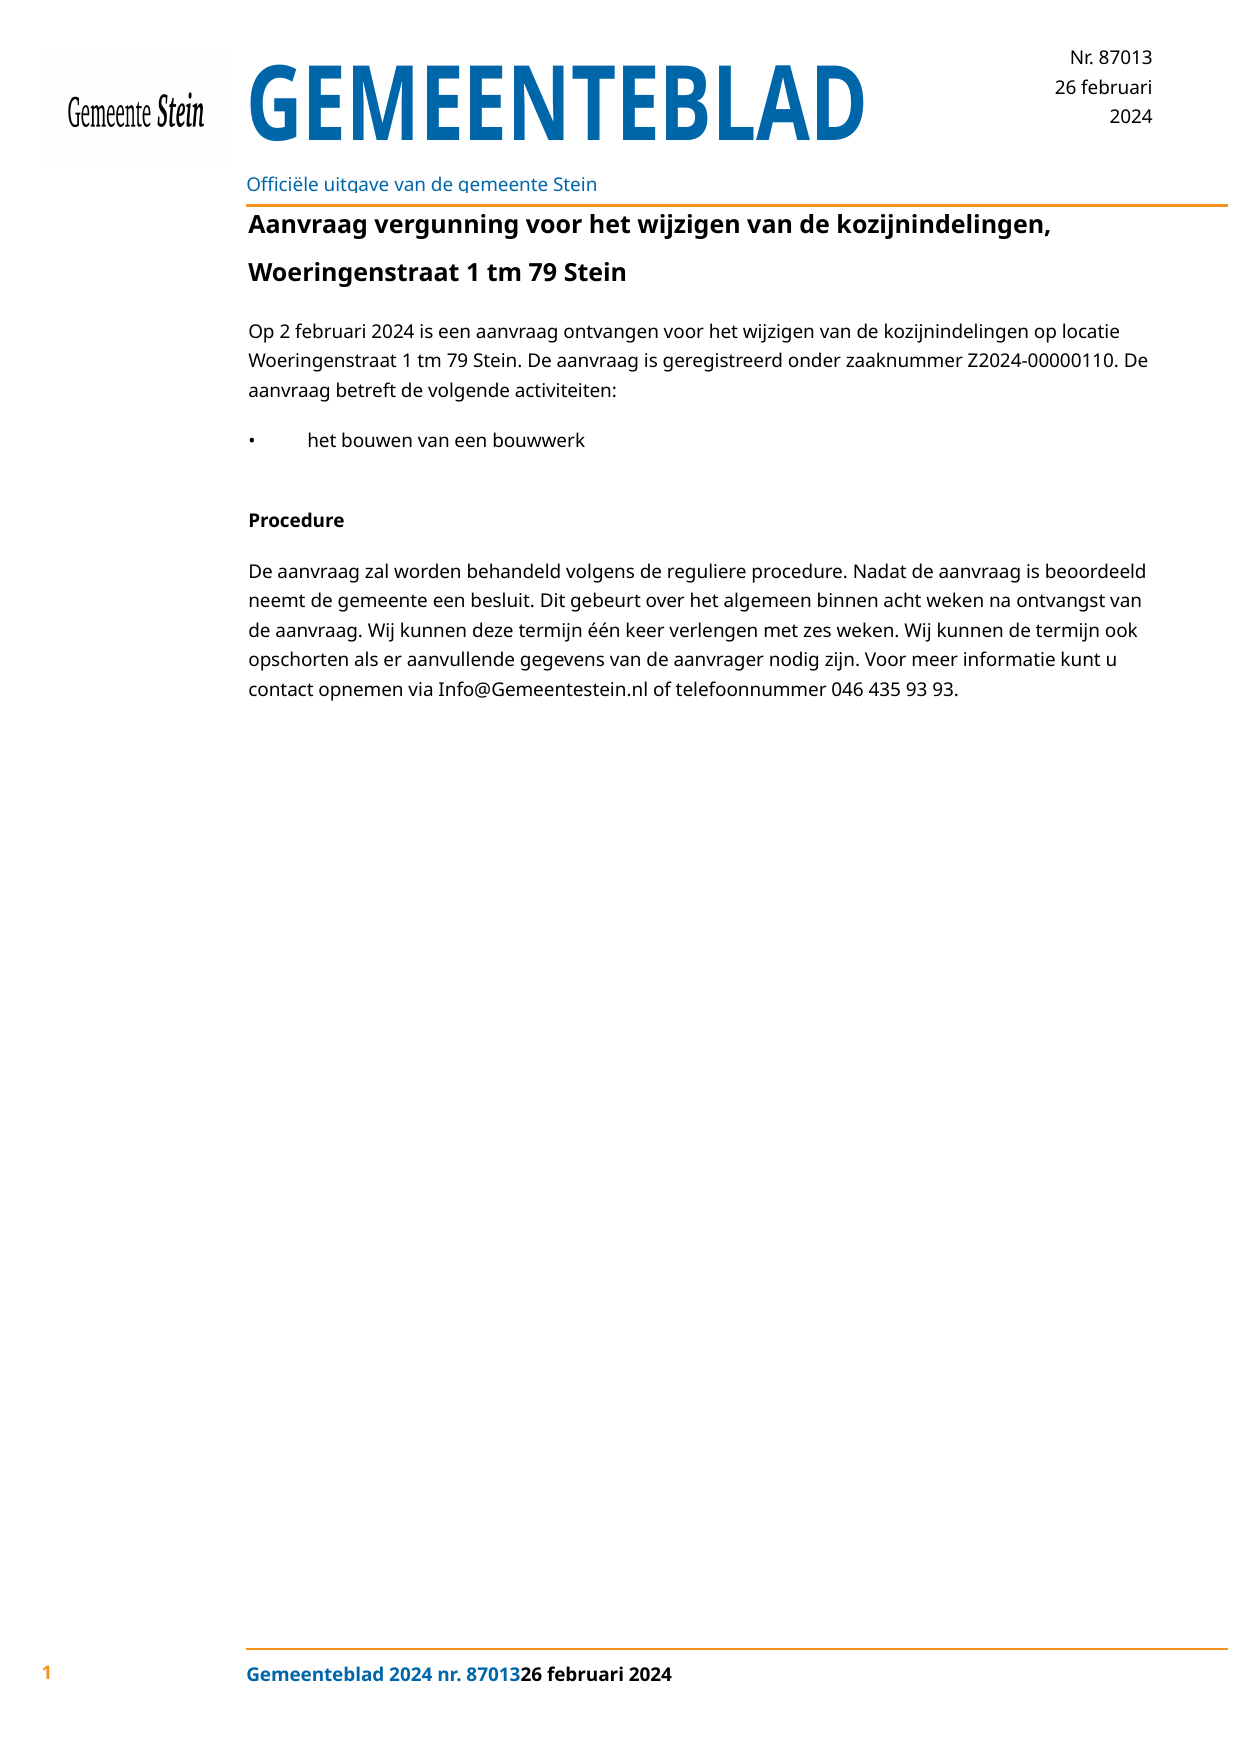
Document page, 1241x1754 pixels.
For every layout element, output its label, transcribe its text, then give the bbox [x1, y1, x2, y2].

picture [41, 47, 231, 172]
text Op 2 februari 2024 is een aanvraag ontvangen voor het wijzigen van de kozijnindelingen op locatie Woeringenstraat 1 tm 79 Stein. De aanvraag is geregistreerd onder zaaknummer Z2024-00000110. De aanvraag betreft de volgende activiteiten: [248, 318, 1152, 403]
text De aanvraag zal worden behandeld volgens de reguliere procedure. Nadat de aanvraag is beoordeeld neemt de gemeente een besluit. Dit gebeurt over het algemeen binnen acht weken na ontvangst van de aanvraag. Wij kunnen deze termijn één keer verlengen met zes weken. Wij kunnen de termijn ook opschorten als er aanvullende gegevens van de aanvrager nodig zijn. Voor meer informatie kunt u contact opnemen via Info@Gemeentestein.nl of telefoonnummer 046 435 93 93. [248, 558, 1152, 702]
text Procedure [248, 507, 1152, 533]
list het bouwen van een bouwwerk [248, 427, 1152, 453]
text Aanvraag vergunning voor het wijzigen van de kozijnindelingen, Woeringenstraat 1 tm 79 Stein [248, 207, 1152, 288]
